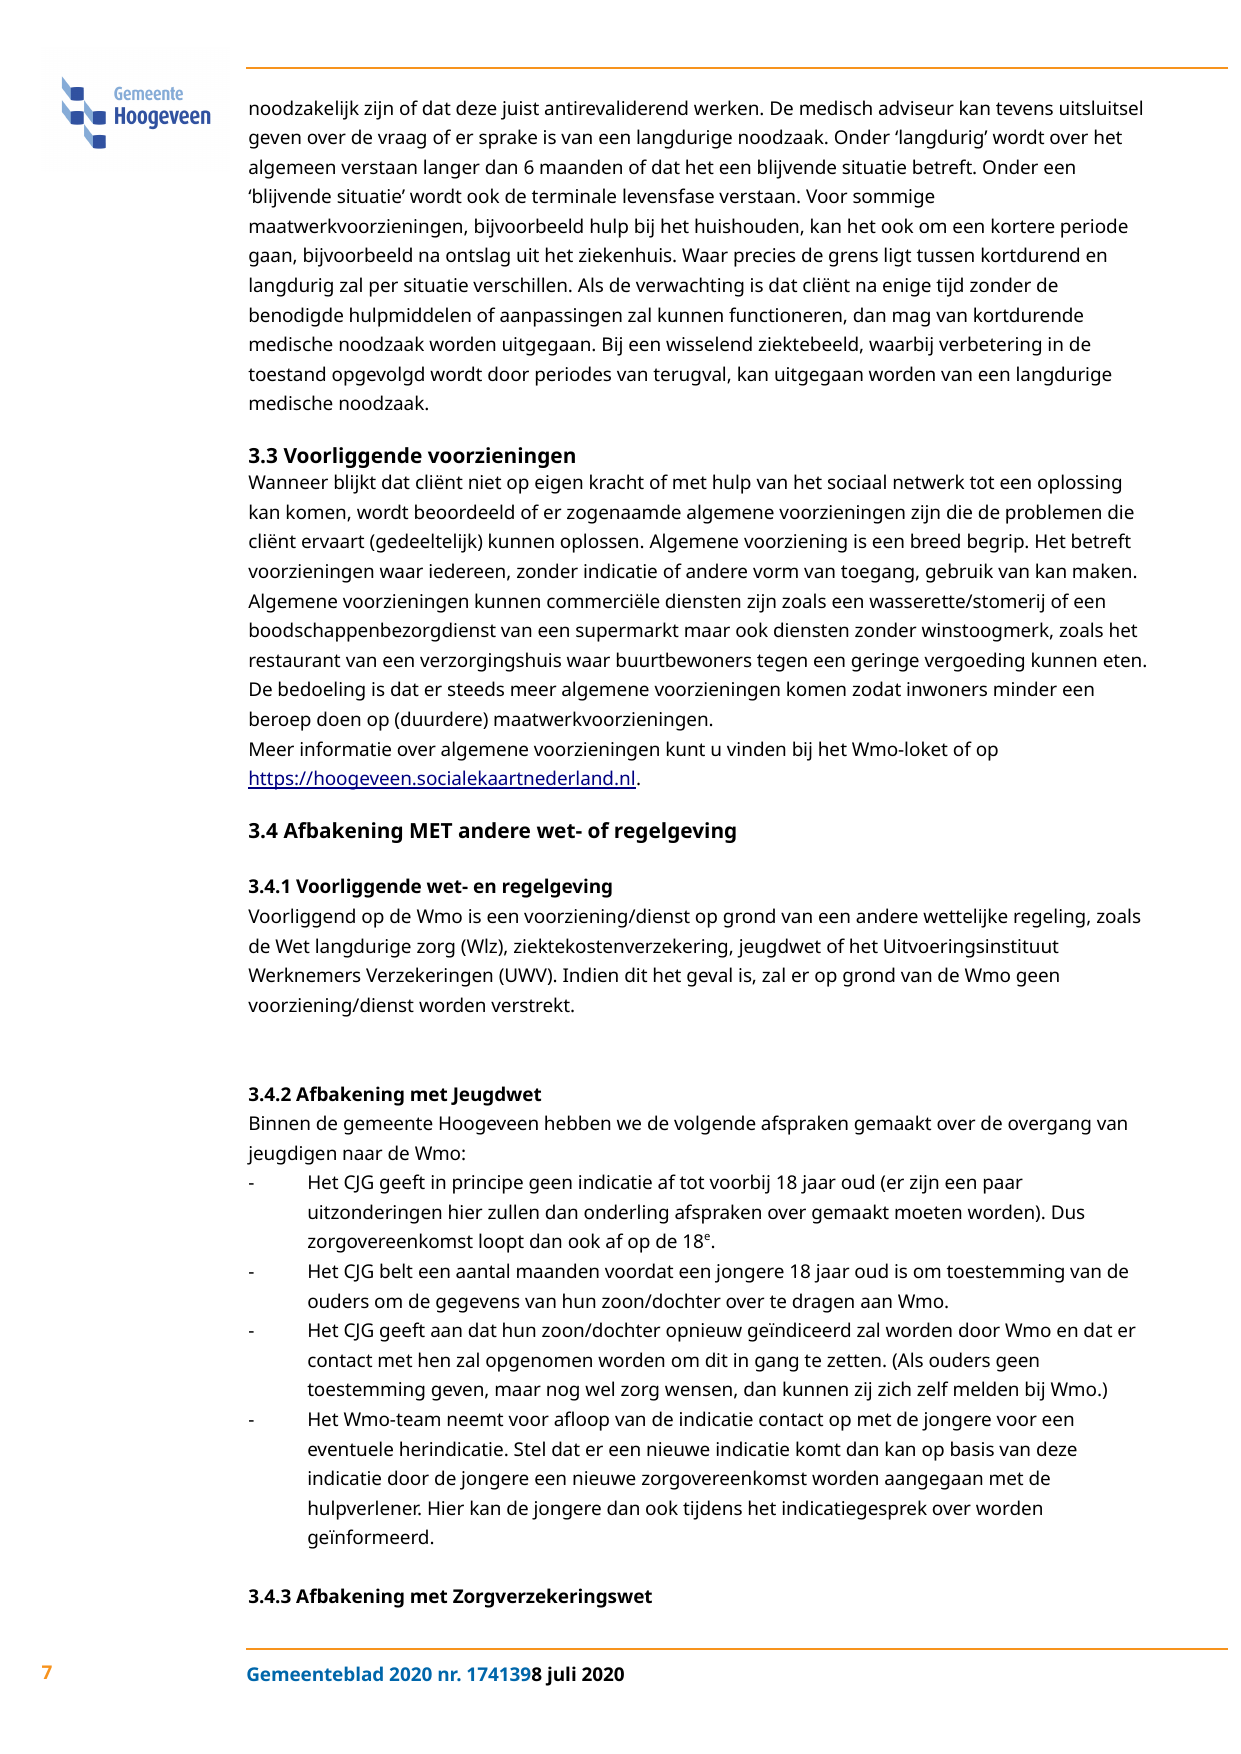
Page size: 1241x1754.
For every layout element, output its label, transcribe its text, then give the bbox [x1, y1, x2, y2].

text noodzakelijk zijn of dat deze juist antirevaliderend werken. De medisch adviseur kan tevens uitsluitsel geven over de vraag of er sprake is van een langdurige noodzaak. Onder ‘langdurig’ wordt over het algemeen verstaan langer dan 6 maanden of dat het een blijvende situatie betreft. Onder een ‘blijvende situatie’ wordt ook de terminale levensfase verstaan. Voor sommige maatwerkvoorzieningen, bijvoorbeeld hulp bij het huishouden, kan het ook om een kortere periode gaan, bijvoorbeeld na ontslag uit het ziekenhuis. Waar precies de grens ligt tussen kortdurend en langdurig zal per situatie verschillen. Als de verwachting is dat cliënt na enige tijd zonder de benodigde hulpmiddelen of aanpassingen zal kunnen functioneren, dan mag van kortdurende medische noodzaak worden uitgegaan. Bij een wisselend ziektebeeld, waarbij verbetering in de toestand opgevolgd wordt door periodes van terugval, kan uitgegaan worden van een langdurige medische noodzaak. [248, 95, 1152, 416]
text Meer informatie over algemene voorzieningen kunt u vinden bij het Wmo-loket of op https://hoogeveen.socialekaartnederland.nl. [248, 736, 1152, 791]
text Voorliggend op de Wmo is een voorziening/dienst op grond van een andere wettelijke regeling, zoals de Wet langdurige zorg (Wlz), ziektekostenverzekering, jeugdwet of het Uitvoeringsinstituut Werknemers Verzekeringen (UWV). Indien dit het geval is, zal er op grond van de Wmo geen voorziening/dienst worden verstrekt. [248, 903, 1152, 1018]
text 3.3 Voorliggende voorzieningen [248, 441, 1152, 469]
list Het CJG geeft in principe geen indicatie af tot voorbij 18 jaar oud (er zijn een paar uitzonderingen hier zullen dan onderling afspraken over gemaakt moeten worden). Dus zorgovereenkomst loopt dan ook af op de 18e. [248, 1169, 1152, 1254]
list Het Wmo-team neemt voor afloop van de indicatie contact op met de jongere voor een eventuele herindicatie. Stel dat er een nieuwe indicatie komt dan kan op basis van deze indicatie door de jongere een nieuwe zorgovereenkomst worden aangegaan met de hulpverlener. Hier kan de jongere dan ook tijdens het indicatiegesprek over worden geïnformeerd. [248, 1406, 1152, 1550]
text 3.4 Afbakening MET andere wet- of regelgeving [248, 816, 1152, 844]
list Het CJG geeft aan dat hun zoon/dochter opnieuw geïndiceerd zal worden door Wmo en dat er contact met hen zal opgenomen worden om dit in gang te zetten. (Als ouders geen toestemming geven, maar nog wel zorg wensen, dan kunnen zij zich zelf melden bij Wmo.) [248, 1317, 1152, 1402]
text Binnen de gemeente Hoogeveen hebben we de volgende afspraken gemaakt over de overgang van jeugdigen naar de Wmo: [248, 1110, 1152, 1166]
text 3.4.1 Voorliggende wet- en regelgeving [248, 874, 1152, 899]
list Het CJG belt een aantal maanden voordat een jongere 18 jaar oud is om toestemming van de ouders om de gegevens van hun zoon/dochter over te dragen aan Wmo. [248, 1258, 1152, 1314]
text 3.4.3 Afbakening met Zorgverzekeringswet [248, 1584, 1152, 1609]
text 3.4.2 Afbakening met Jeugdwet [248, 1081, 1152, 1107]
text Wanneer blijkt dat cliënt niet op eigen kracht of met hulp van het sociaal netwerk tot een oplossing kan komen, wordt beoordeeld of er zogenaamde algemene voorzieningen zijn die de problemen die cliënt ervaart (gedeeltelijk) kunnen oplossen. Algemene voorziening is een breed begrip. Het betreft voorzieningen waar iedereen, zonder indicatie of andere vorm van toegang, gebruik van kan maken. Algemene voorzieningen kunnen commerciële diensten zijn zoals een wasserette/stomerij of een boodschappenbezorgdienst van een supermarkt maar ook diensten zonder winstoogmerk, zoals het restaurant van een verzorgingshuis waar buurtbewoners tegen een geringe vergoeding kunnen eten. De bedoeling is dat er steeds meer algemene voorzieningen komen zodat inwoners minder een beroep doen op (duurdere) maatwerkvoorzieningen. [248, 469, 1152, 732]
picture [41, 47, 231, 172]
